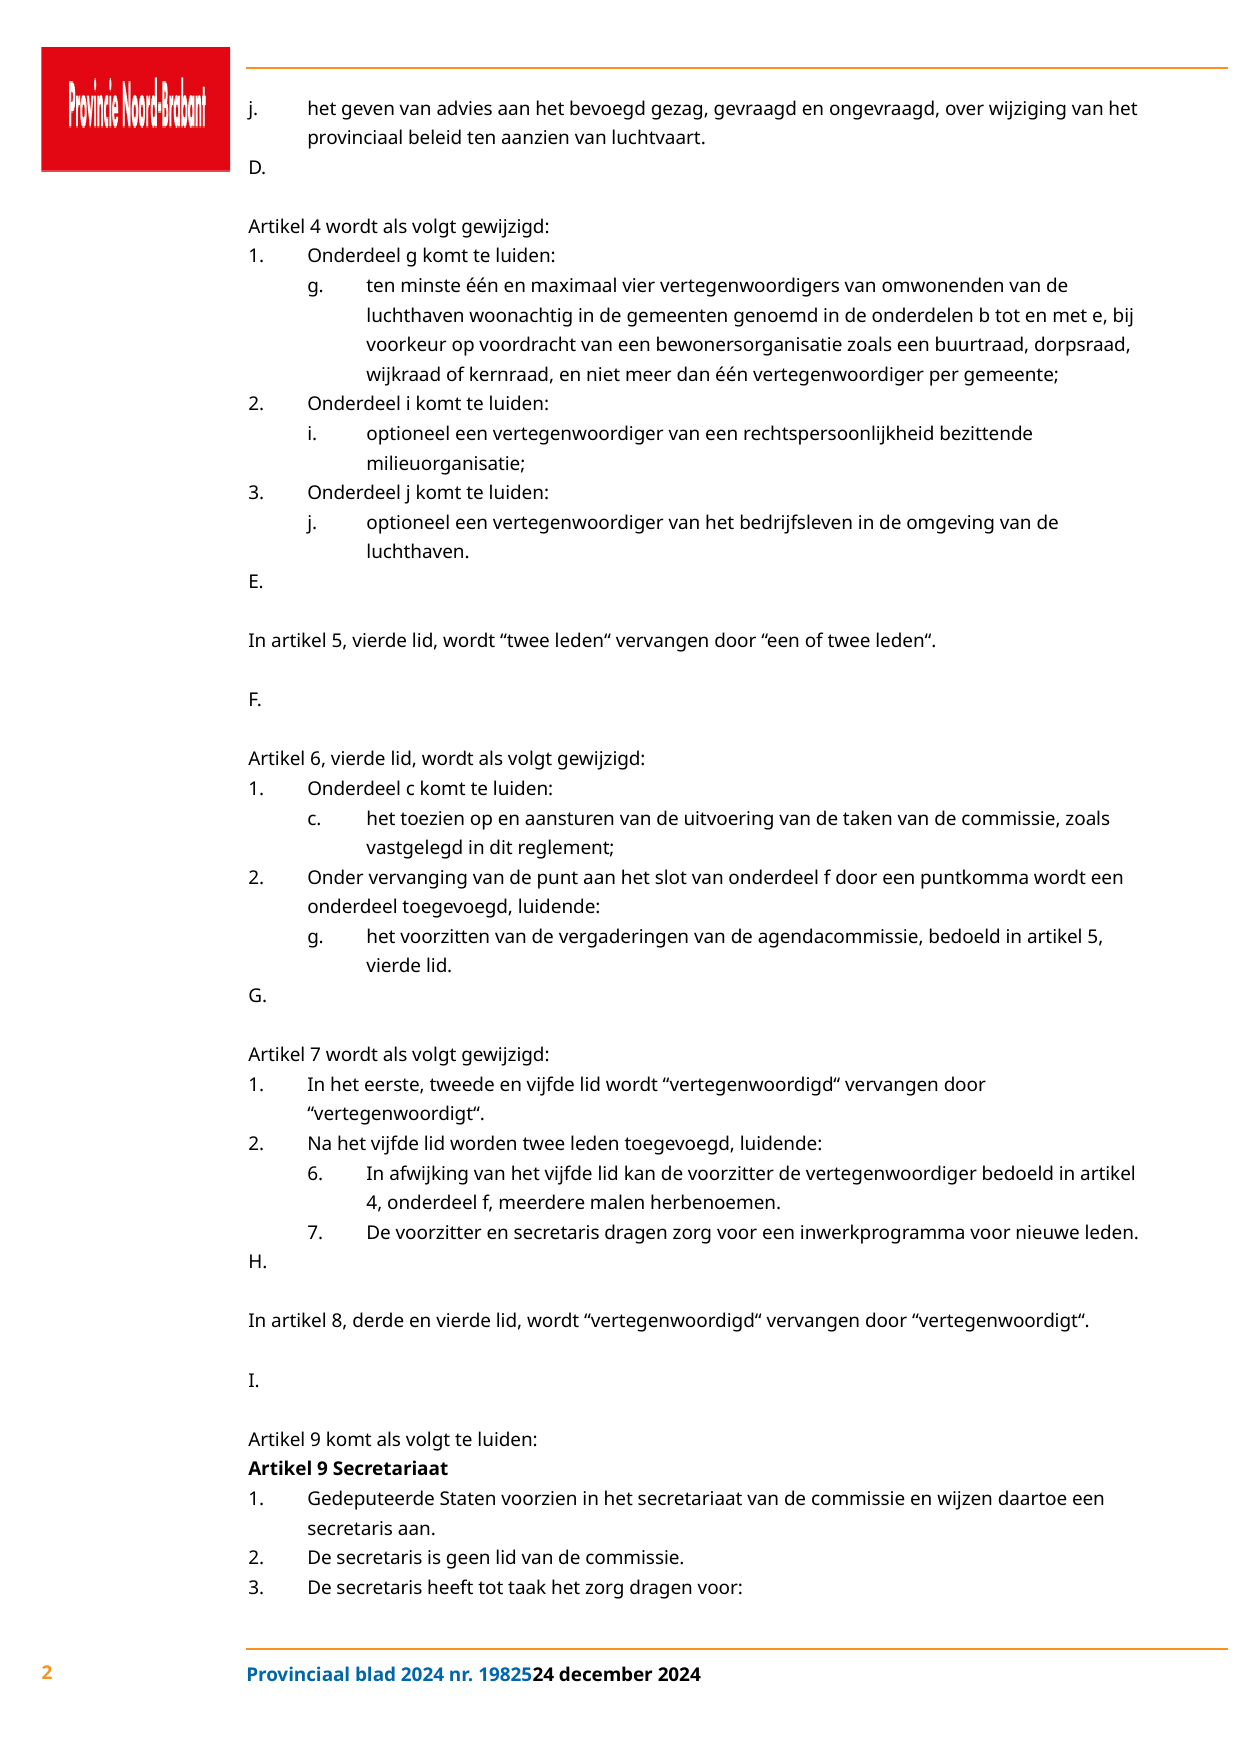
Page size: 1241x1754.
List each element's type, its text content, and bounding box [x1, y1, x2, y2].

list De voorzitter en secretaris dragen zorg voor een inwerkprogramma voor nieuwe leden. [307, 1219, 1152, 1245]
list Onder vervanging van de punt aan het slot van onderdeel f door een puntkomma wordt een onderdeel toegevoegd, luidende: [248, 864, 1152, 919]
list Gedeputeerde Staten voorzien in het secretariaat van de commissie en wijzen daartoe een secretaris aan. [248, 1485, 1152, 1541]
text In artikel 8, derde en vierde lid, wordt “vertegenwoordigd“ vervangen door “vertegenwoordigt“. [248, 1308, 1152, 1333]
list het geven van advies aan het bevoegd gezag, gevraagd en ongevraagd, over wijziging van het provinciaal beleid ten aanzien van luchtvaart. [248, 95, 1152, 150]
text I. [248, 1367, 1152, 1393]
text E. [248, 568, 1152, 594]
list optioneel een vertegenwoordiger van een rechtspersoonlijkheid bezittende milieuorganisatie; [307, 420, 1152, 476]
text In artikel 5, vierde lid, wordt “twee leden“ vervangen door “een of twee leden“. [248, 627, 1152, 653]
text Artikel 4 wordt als volgt gewijzigd: [248, 213, 1152, 239]
list Onderdeel i komt te luiden: [248, 391, 1152, 416]
list In afwijking van het vijfde lid kan de voorzitter de vertegenwoordiger bedoeld in artikel 4, onderdeel f, meerdere malen herbenoemen. [307, 1160, 1152, 1215]
text Artikel 9 komt als volgt te luiden: [248, 1426, 1152, 1452]
list De secretaris heeft tot taak het zorg dragen voor: [248, 1574, 1152, 1600]
text D. [248, 154, 1152, 180]
list optioneel een vertegenwoordiger van het bedrijfsleven in de omgeving van de luchthaven. [307, 509, 1152, 564]
list ten minste één en maximaal vier vertegenwoordigers van omwonenden van de luchthaven woonachtig in de gemeenten genoemd in de onderdelen b tot en met e, bij voorkeur op voordracht van een bewonersorganisatie zoals een buurtraad, dorpsraad, wijkraad of kernraad, en niet meer dan één vertegenwoordiger per gemeente; [307, 272, 1152, 387]
text Artikel 9 Secretariaat [248, 1456, 1152, 1481]
list het voorzitten van de vergaderingen van de agendacommissie, bedoeld in artikel 5, vierde lid. [307, 923, 1152, 978]
list Onderdeel g komt te luiden: [248, 243, 1152, 268]
list De secretaris is geen lid van de commissie. [248, 1544, 1152, 1570]
text H. [248, 1248, 1152, 1274]
list Na het vijfde lid worden twee leden toegevoegd, luidende: [248, 1130, 1152, 1156]
text Artikel 6, vierde lid, wordt als volgt gewijzigd: [248, 746, 1152, 771]
picture [41, 47, 231, 172]
list Onderdeel j komt te luiden: [248, 479, 1152, 505]
list In het eerste, tweede en vijfde lid wordt “vertegenwoordigd“ vervangen door “vertegenwoordigt“. [248, 1071, 1152, 1126]
list Onderdeel c komt te luiden: [248, 775, 1152, 801]
list het toezien op en aansturen van de uitvoering van de taken van de commissie, zoals vastgelegd in dit reglement; [307, 805, 1152, 860]
text G. [248, 982, 1152, 1008]
text F. [248, 686, 1152, 712]
text Artikel 7 wordt als volgt gewijzigd: [248, 1041, 1152, 1067]
